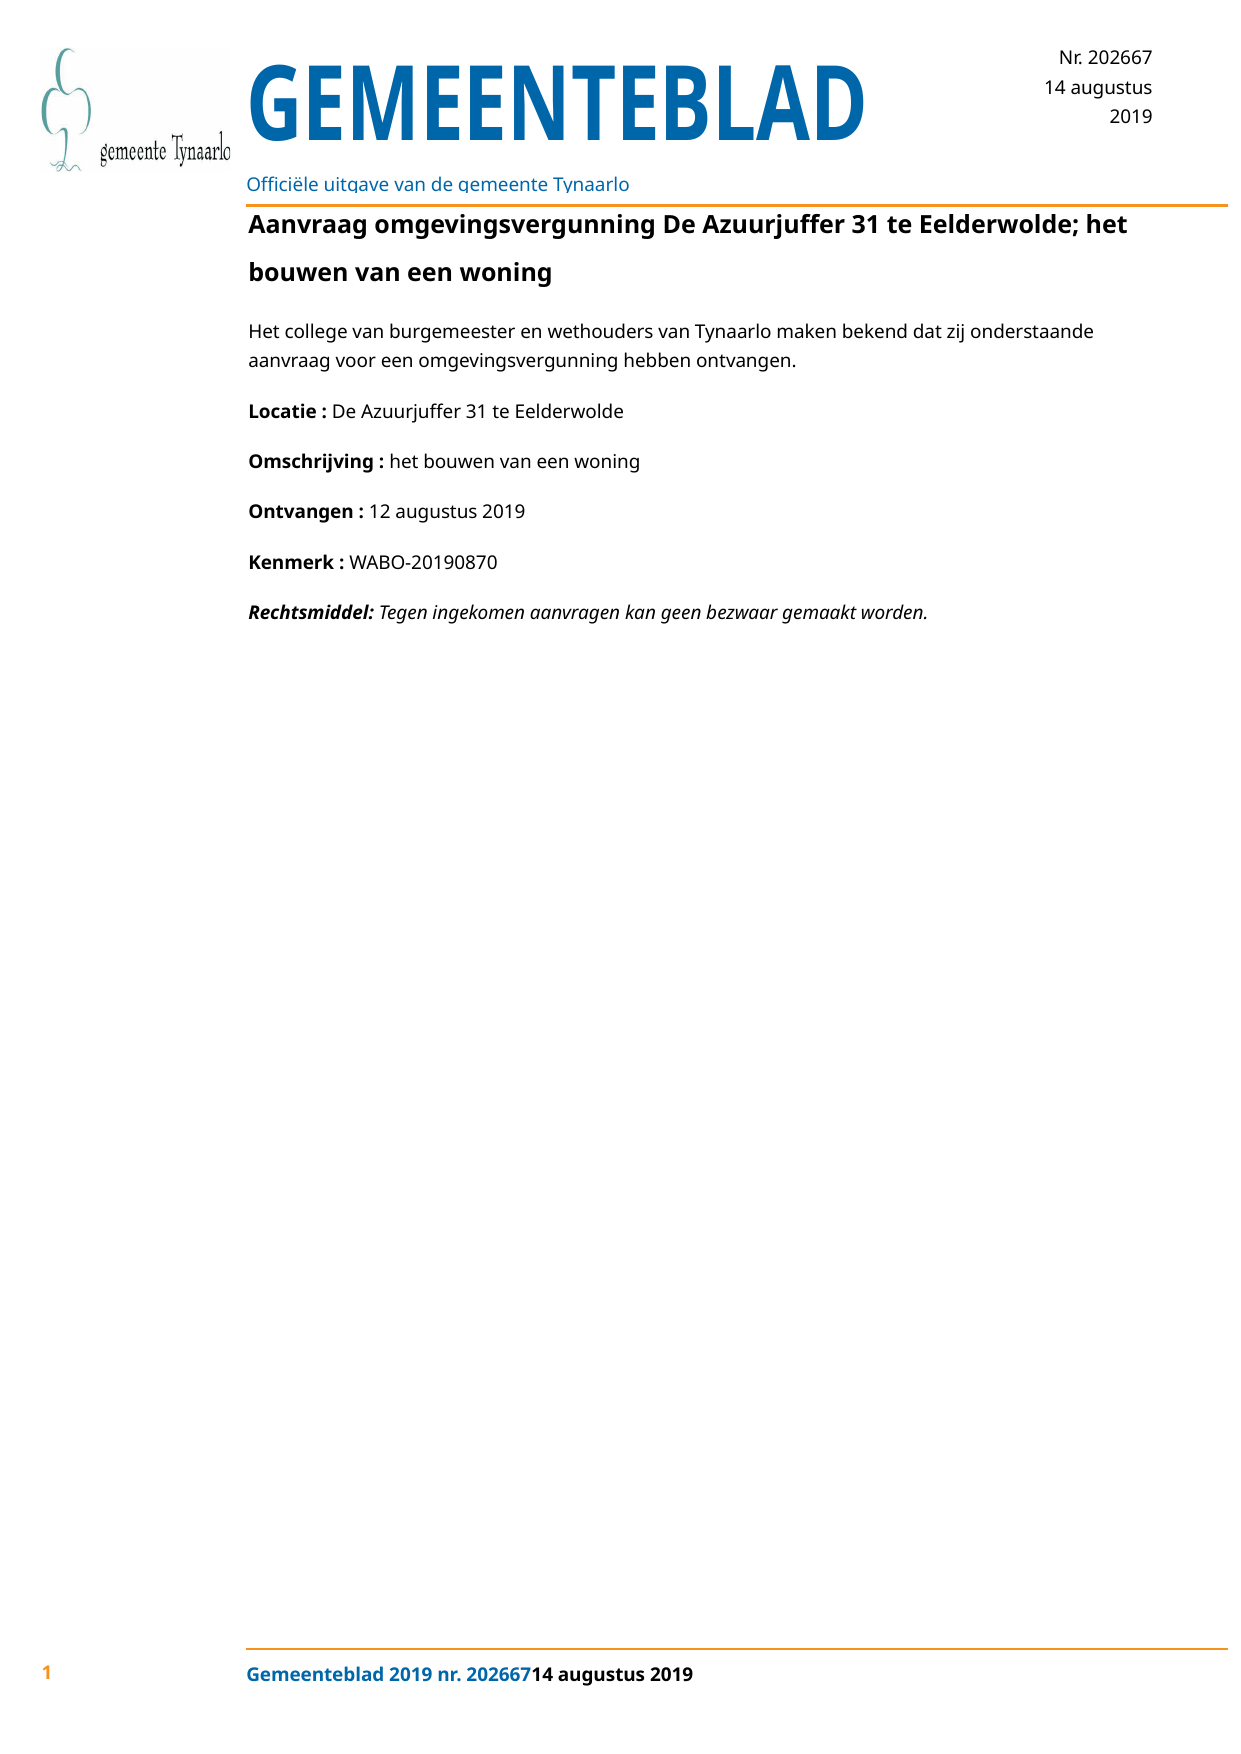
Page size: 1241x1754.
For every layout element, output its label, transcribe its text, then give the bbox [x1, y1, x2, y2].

text Het college van burgemeester en wethouders van Tynaarlo maken bekend dat zij onderstaande aanvraag voor een omgevingsvergunning hebben ontvangen. [248, 318, 1152, 373]
text Rechtsmiddel: Tegen ingekomen aanvragen kan geen bezwaar gemaakt worden. [248, 599, 1152, 625]
text Kenmerk : WABO-20190870 [248, 549, 1152, 575]
text Ontvangen : 12 augustus 2019 [248, 499, 1152, 524]
text Aanvraag omgevingsvergunning De Azuurjuffer 31 te Eelderwolde; het bouwen van een woning [248, 207, 1152, 288]
text Omschrijving : het bouwen van een woning [248, 448, 1152, 474]
text Locatie : De Azuurjuffer 31 te Eelderwolde [248, 398, 1152, 424]
picture [41, 47, 231, 172]
